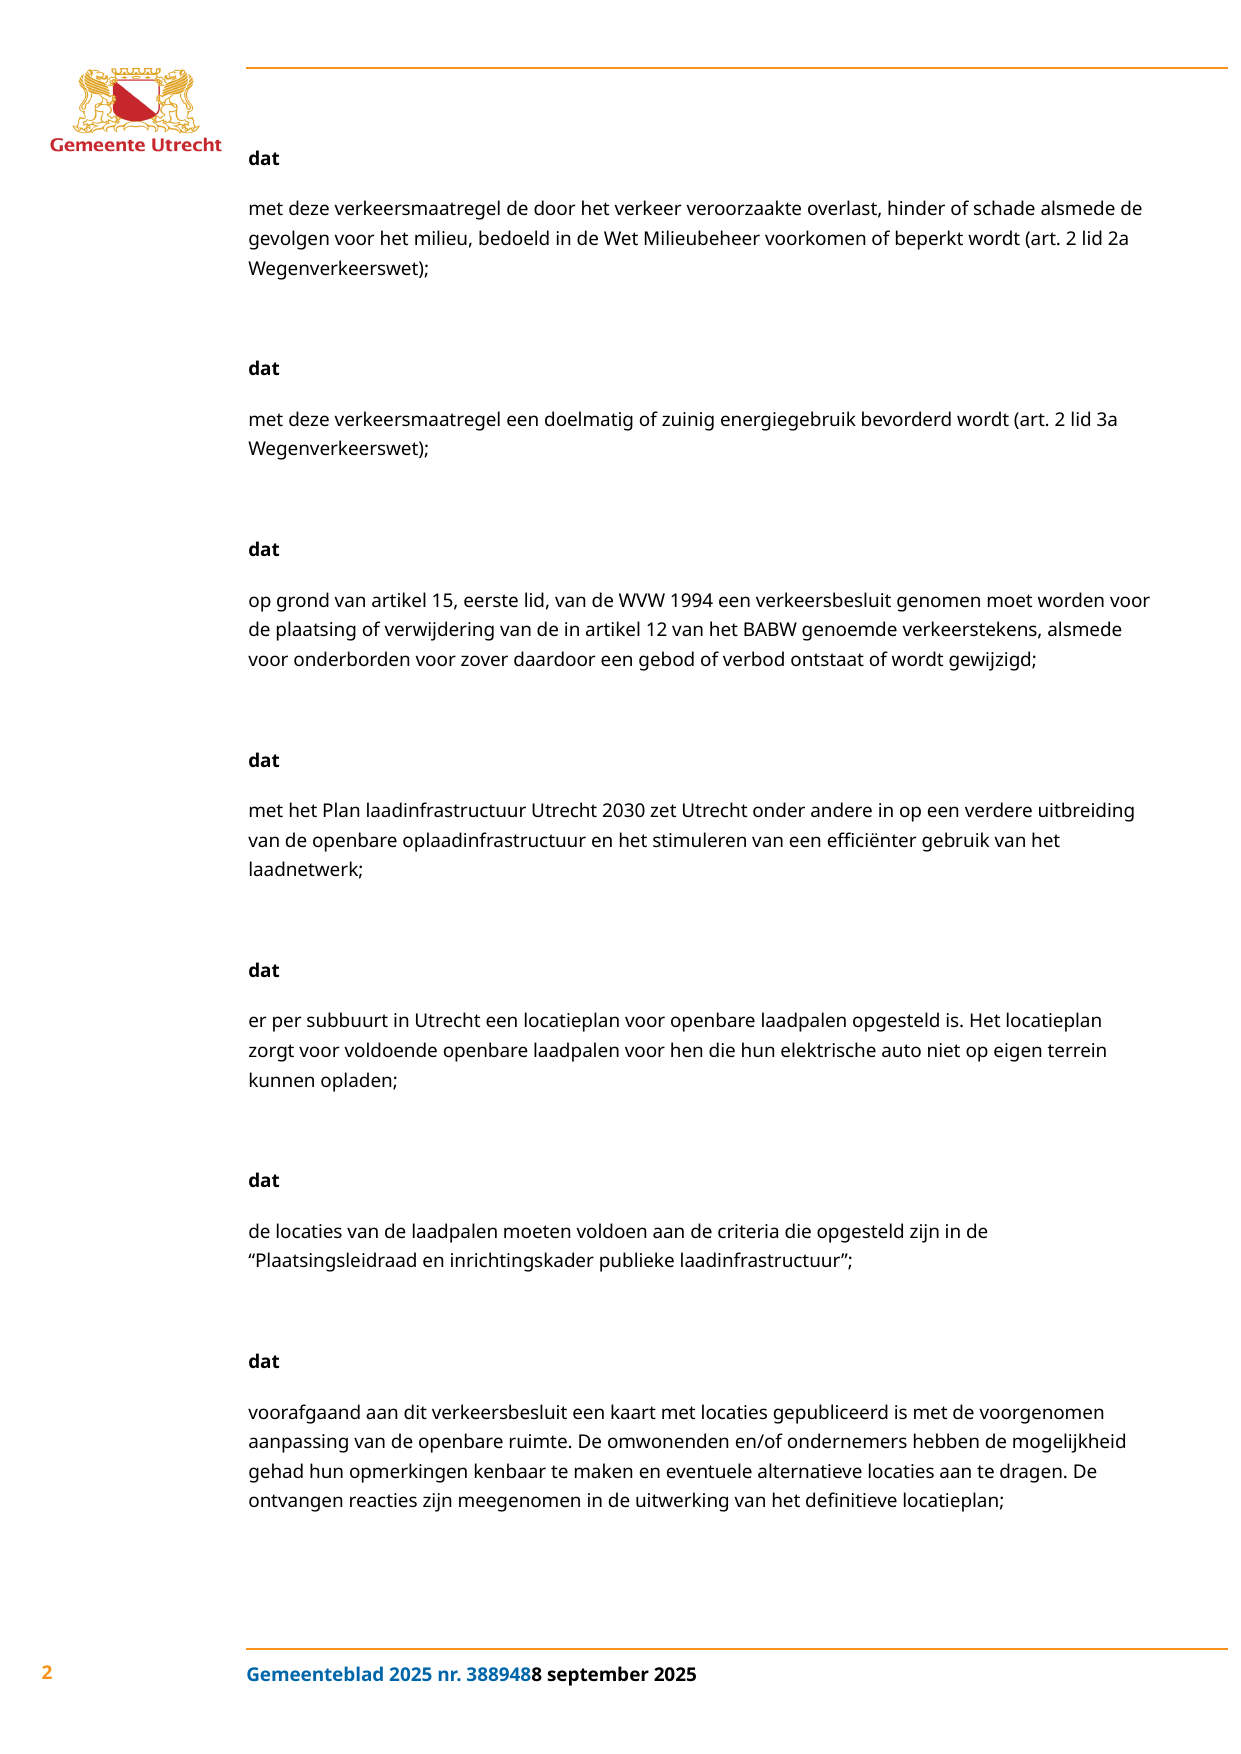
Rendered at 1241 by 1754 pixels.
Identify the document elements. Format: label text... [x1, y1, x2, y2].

text dat [248, 145, 1152, 171]
text op grond van artikel 15, eerste lid, van de WVW 1994 een verkeersbesluit genomen moet worden voor de plaatsing of verwijdering van de in artikel 12 van het BABW genoemde verkeerstekens, alsmede voor onderborden voor zover daardoor een gebod of verbod ontstaat of wordt gewijzigd; [248, 587, 1152, 672]
text met deze verkeersmaatregel een doelmatig of zuinig energiegebruik bevorderd wordt (art. 2 lid 3a Wegenverkeerswet); [248, 406, 1152, 461]
text dat [248, 957, 1152, 983]
text dat [248, 356, 1152, 381]
text met het Plan laadinfrastructuur Utrecht 2030 zet Utrecht onder andere in op een verdere uitbreiding van de openbare oplaadinfrastructuur en het stimuleren van een efficiënter gebruik van het laadnetwerk; [248, 797, 1152, 882]
text er per subbuurt in Utrecht een locatieplan voor openbare laadpalen opgesteld is. Het locatieplan zorgt voor voldoende openbare laadpalen voor hen die hun elektrische auto niet op eigen terrein kunnen opladen; [248, 1008, 1152, 1093]
text dat [248, 536, 1152, 562]
text voorafgaand aan dit verkeersbesluit een kaart met locaties gepubliceerd is met de voorgenomen aanpassing van de openbare ruimte. De omwonenden en/of ondernemers hebben de mogelijkheid gehad hun opmerkingen kenbaar te maken en eventuele alternatieve locaties aan te dragen. De ontvangen reacties zijn meegenomen in de uitwerking van het definitieve locatieplan; [248, 1399, 1152, 1513]
text met deze verkeersmaatregel de door het verkeer veroorzaakte overlast, hinder of schade alsmede de gevolgen voor het milieu, bedoeld in de Wet Milieubeheer voorkomen of beperkt wordt (art. 2 lid 2a Wegenverkeerswet); [248, 196, 1152, 281]
text de locaties van de laadpalen moeten voldoen aan de criteria die opgesteld zijn in de “Plaatsingsleidraad en inrichtingskader publieke laadinfrastructuur”; [248, 1218, 1152, 1273]
text dat [248, 1348, 1152, 1374]
picture [41, 47, 231, 172]
text dat [248, 747, 1152, 773]
text dat [248, 1168, 1152, 1193]
